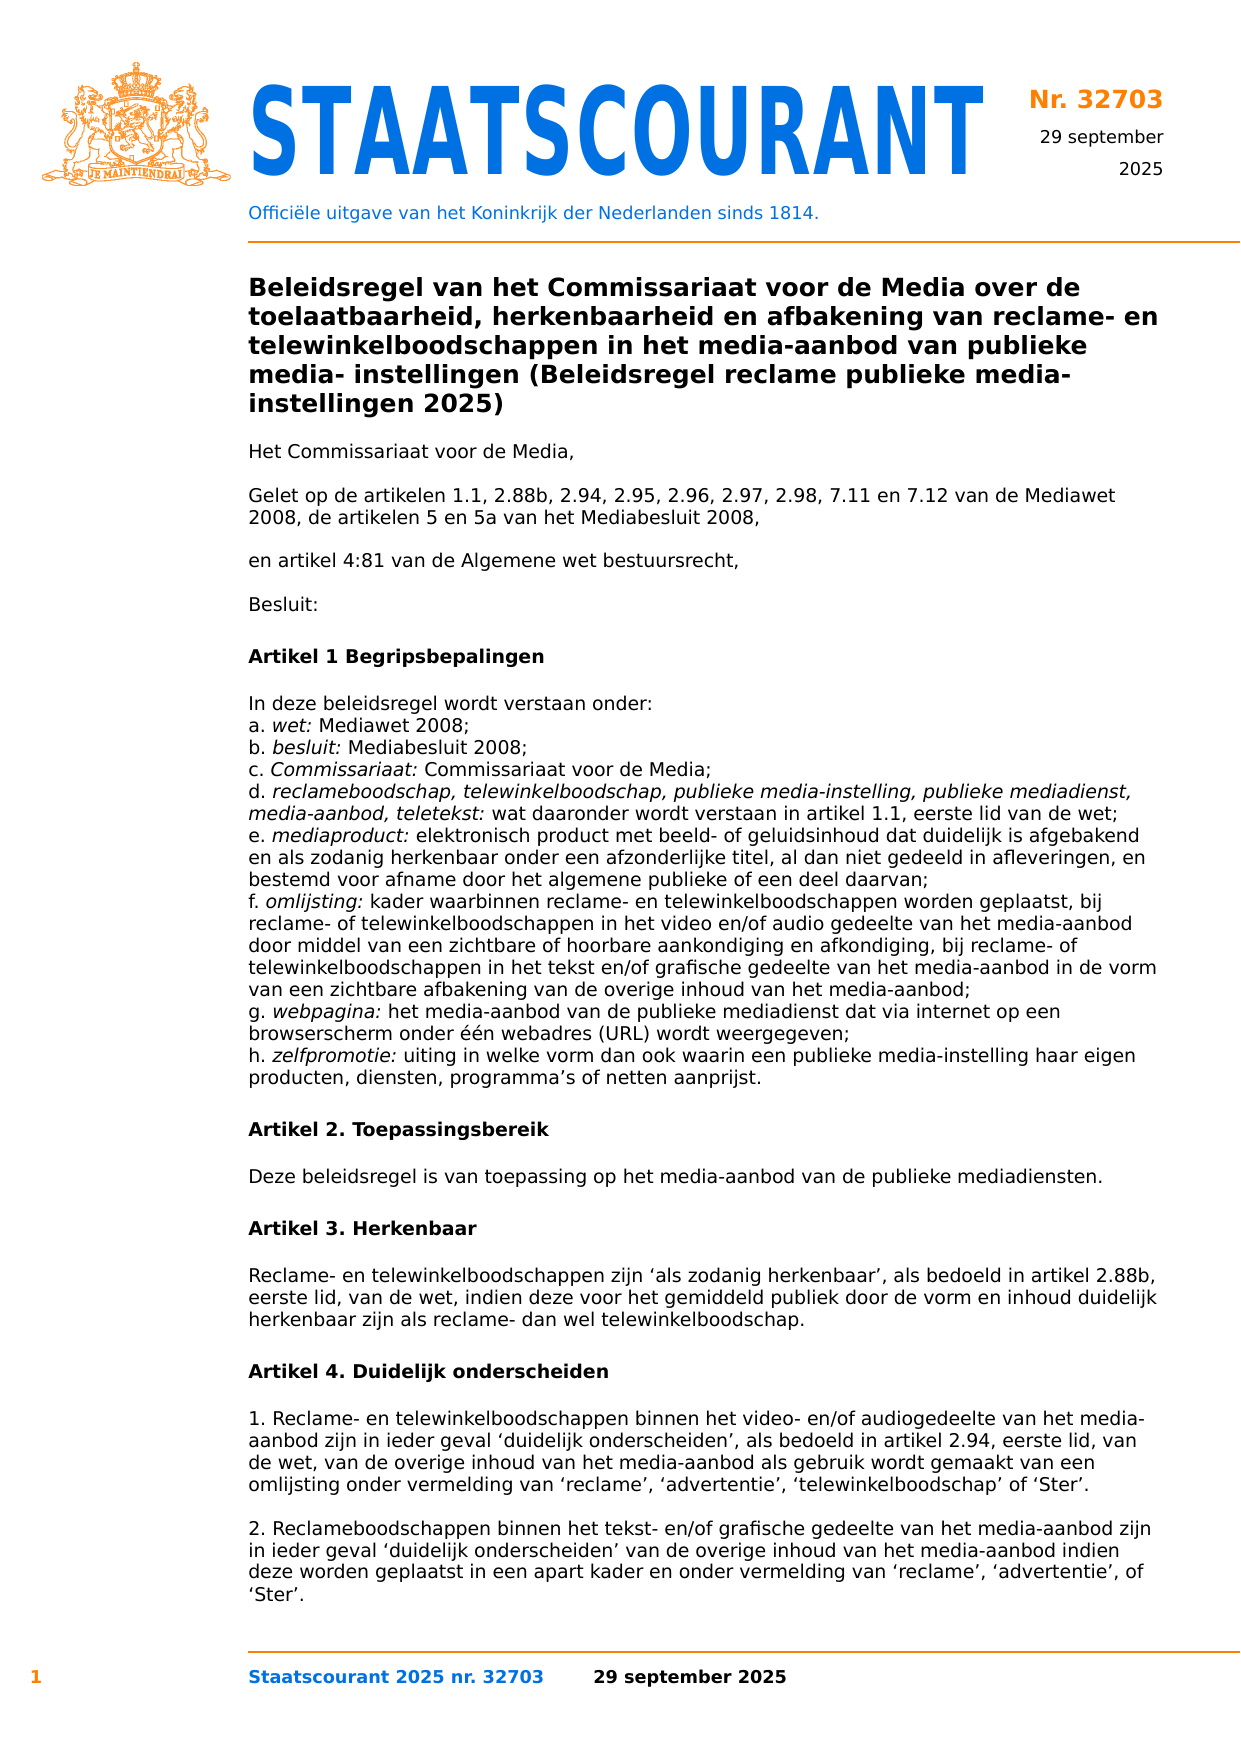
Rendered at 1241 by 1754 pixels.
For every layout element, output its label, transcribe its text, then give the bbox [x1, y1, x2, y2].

text a. wet: Mediawet 2008; [248, 715, 1163, 737]
text e. mediaproduct: elektronisch product met beeld- of geluidsinhoud dat duidelijk is afgebakend en als zodanig herkenbaar onder een afzonderlijke titel, al dan niet gedeeld in afleveringen, en bestemd voor afname door het algemene publieke of een deel daarvan; [248, 825, 1163, 891]
table_cell 2025 [998, 153, 1240, 203]
subtitle Artikel 1 Begripsbepalingen [248, 646, 1163, 668]
text 2. Reclameboodschappen binnen het tekst- en/of grafische gedeelte van het media-aanbod zijn in ieder geval ‘duidelijk onderscheiden’ van de overige inhoud van het media-aanbod indien deze worden geplaatst in een apart kader en onder vermelding van ‘reclame’, ‘advertentie’, of ‘Ster’. [248, 1517, 1163, 1605]
text Deze beleidsregel is van toepassing op het media-aanbod van de publieke mediadiensten. [248, 1166, 1163, 1188]
picture [41, 62, 231, 186]
table_cell Officiële uitgave van het Koninkrijk der Nederlanden sinds 1814. [248, 203, 1240, 241]
subtitle Artikel 2. Toepassingsbereik [248, 1119, 1163, 1141]
text Besluit: [248, 594, 1163, 616]
text en artikel 4:81 van de Algemene wet bestuursrecht, [248, 550, 1163, 572]
text g. webpagina: het media-aanbod van de publieke mediadienst dat via internet op een browserscherm onder één webadres (URL) wordt weergegeven; [248, 1001, 1163, 1045]
subtitle Artikel 3. Herkenbaar [248, 1218, 1163, 1240]
text b. besluit: Mediabesluit 2008; [248, 737, 1163, 759]
text d. reclameboodschap, telewinkelboodschap, publieke media-instelling, publieke mediadienst, media-aanbod, teletekst: wat daaronder wordt verstaan in artikel 1.1, eerste lid van de wet; [248, 781, 1163, 825]
text 1. Reclame- en telewinkelboodschappen binnen het video- en/of audiogedeelte van het media- aanbod zijn in ieder geval ‘duidelijk onderscheiden’, als bedoeld in artikel 2.94, eerste lid, van de wet, van de overige inhoud van het media-aanbod als gebruik wordt gemaakt van een omlijsting onder vermelding van ‘reclame’, ‘advertentie’, ‘telewinkelboodschap’ of ‘Ster’. [248, 1408, 1163, 1496]
text f. omlijsting: kader waarbinnen reclame- en telewinkelboodschappen worden geplaatst, bij reclame- of telewinkelboodschappen in het video en/of audio gedeelte van het media-aanbod door middel van een zichtbare of hoorbare aankondiging en afkondiging, bij reclame- of telewinkelboodschappen in het tekst en/of grafische gedeelte van het media-aanbod in de vorm van een zichtbare afbakening van de overige inhoud van het media-aanbod; [248, 891, 1163, 1001]
text Gelet op de artikelen 1.1, 2.88b, 2.94, 2.95, 2.96, 2.97, 2.98, 7.11 en 7.12 van de Mediawet 2008, de artikelen 5 en 5a van het Mediabesluit 2008, [248, 484, 1163, 528]
table_header STAATSCOURANT [248, 62, 998, 203]
text h. zelfpromotie: uiting in welke vorm dan ook waarin een publieke media-instelling haar eigen producten, diensten, programma’s of netten aanprijst. [248, 1045, 1163, 1089]
text c. Commissariaat: Commissariaat voor de Media; [248, 759, 1163, 781]
text Het Commissariaat voor de Media, [248, 441, 1163, 463]
table_cell 29 september [998, 121, 1240, 153]
table_header Nr. 32703 [998, 62, 1240, 121]
table_header [25, 62, 248, 241]
subtitle Artikel 4. Duidelijk onderscheiden [248, 1361, 1163, 1383]
text In deze beleidsregel wordt verstaan onder: [248, 693, 1163, 715]
text Reclame- en telewinkelboodschappen zijn ‘als zodanig herkenbaar’, als bedoeld in artikel 2.88b, eerste lid, van de wet, indien deze voor het gemiddeld publiek door de vorm en inhoud duidelijk herkenbaar zijn als reclame- dan wel telewinkelboodschap. [248, 1265, 1163, 1331]
subtitle Beleidsregel van het Commissariaat voor de Media over de toelaatbaarheid, herkenbaarheid en afbakening van reclame- en telewinkelboodschappen in het media-aanbod van publieke media- instellingen (Beleidsregel reclame publieke media-instellingen 2025) [248, 273, 1163, 419]
